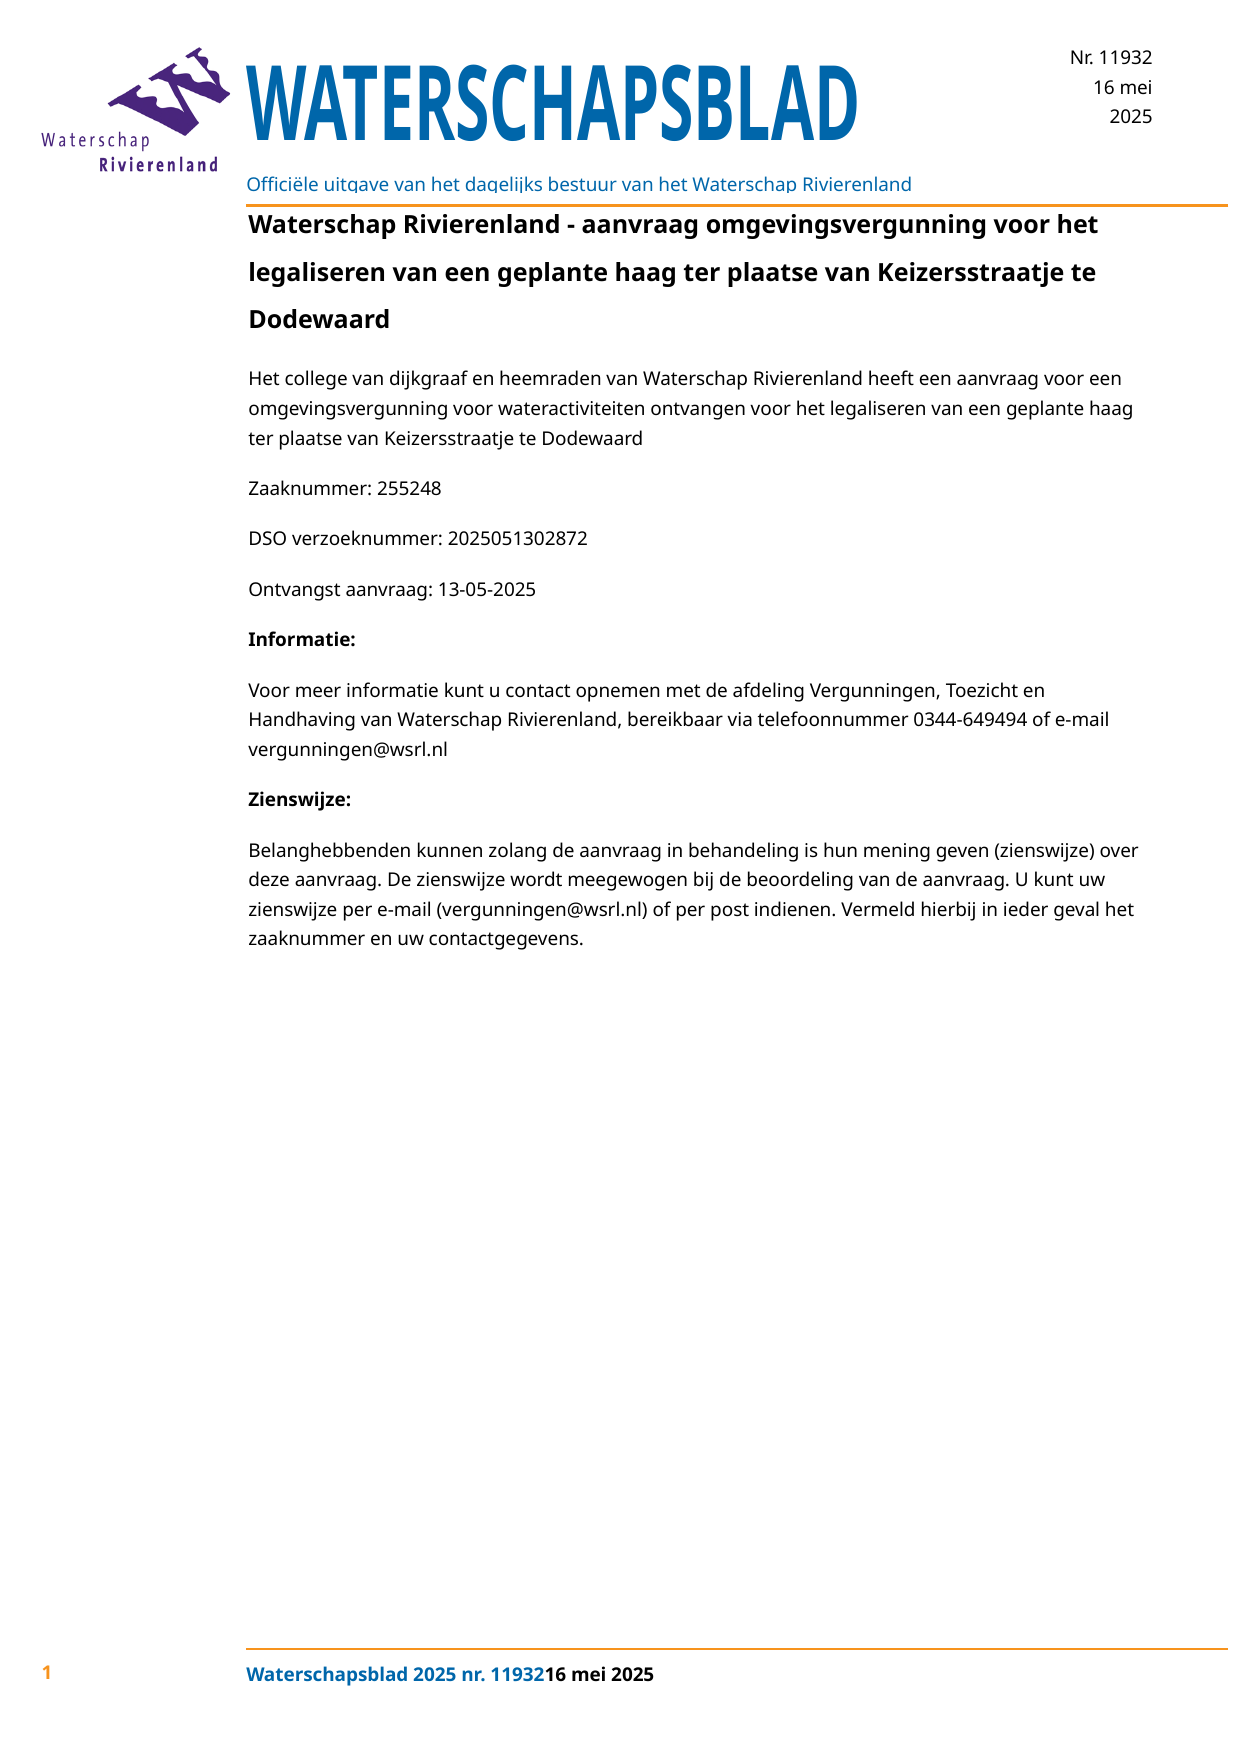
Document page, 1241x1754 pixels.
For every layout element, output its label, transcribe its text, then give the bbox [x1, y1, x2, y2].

picture [41, 47, 231, 172]
text Waterschap Rivierenland - aanvraag omgevingsvergunning voor het legaliseren van een geplante haag ter plaatse van Keizersstraatje te Dodewaard [248, 207, 1152, 336]
text Het college van dijkgraaf en heemraden van Waterschap Rivierenland heeft een aanvraag voor een omgevingsvergunning voor wateractiviteiten ontvangen voor het legaliseren van een geplante haag ter plaatse van Keizersstraatje te Dodewaard [248, 366, 1152, 450]
text Informatie: [248, 626, 1152, 652]
text DSO verzoeknummer: 2025051302872 [248, 526, 1152, 551]
text Zienswijze: [248, 786, 1152, 812]
text Zaaknummer: 255248 [248, 475, 1152, 501]
text Voor meer informatie kunt u contact opnemen met de afdeling Vergunningen, Toezicht en Handhaving van Waterschap Rivierenland, bereikbaar via telefoonnummer 0344-649494 of e-mail vergunningen@wsrl.nl [248, 677, 1152, 762]
text Ontvangst aanvraag: 13-05-2025 [248, 576, 1152, 602]
text Belanghebbenden kunnen zolang de aanvraag in behandeling is hun mening geven (zienswijze) over deze aanvraag. De zienswijze wordt meegewogen bij de beoordeling van de aanvraag. U kunt uw zienswijze per e-mail (vergunningen@wsrl.nl) of per post indienen. Vermeld hierbij in ieder geval het zaaknummer en uw contactgegevens. [248, 837, 1152, 951]
